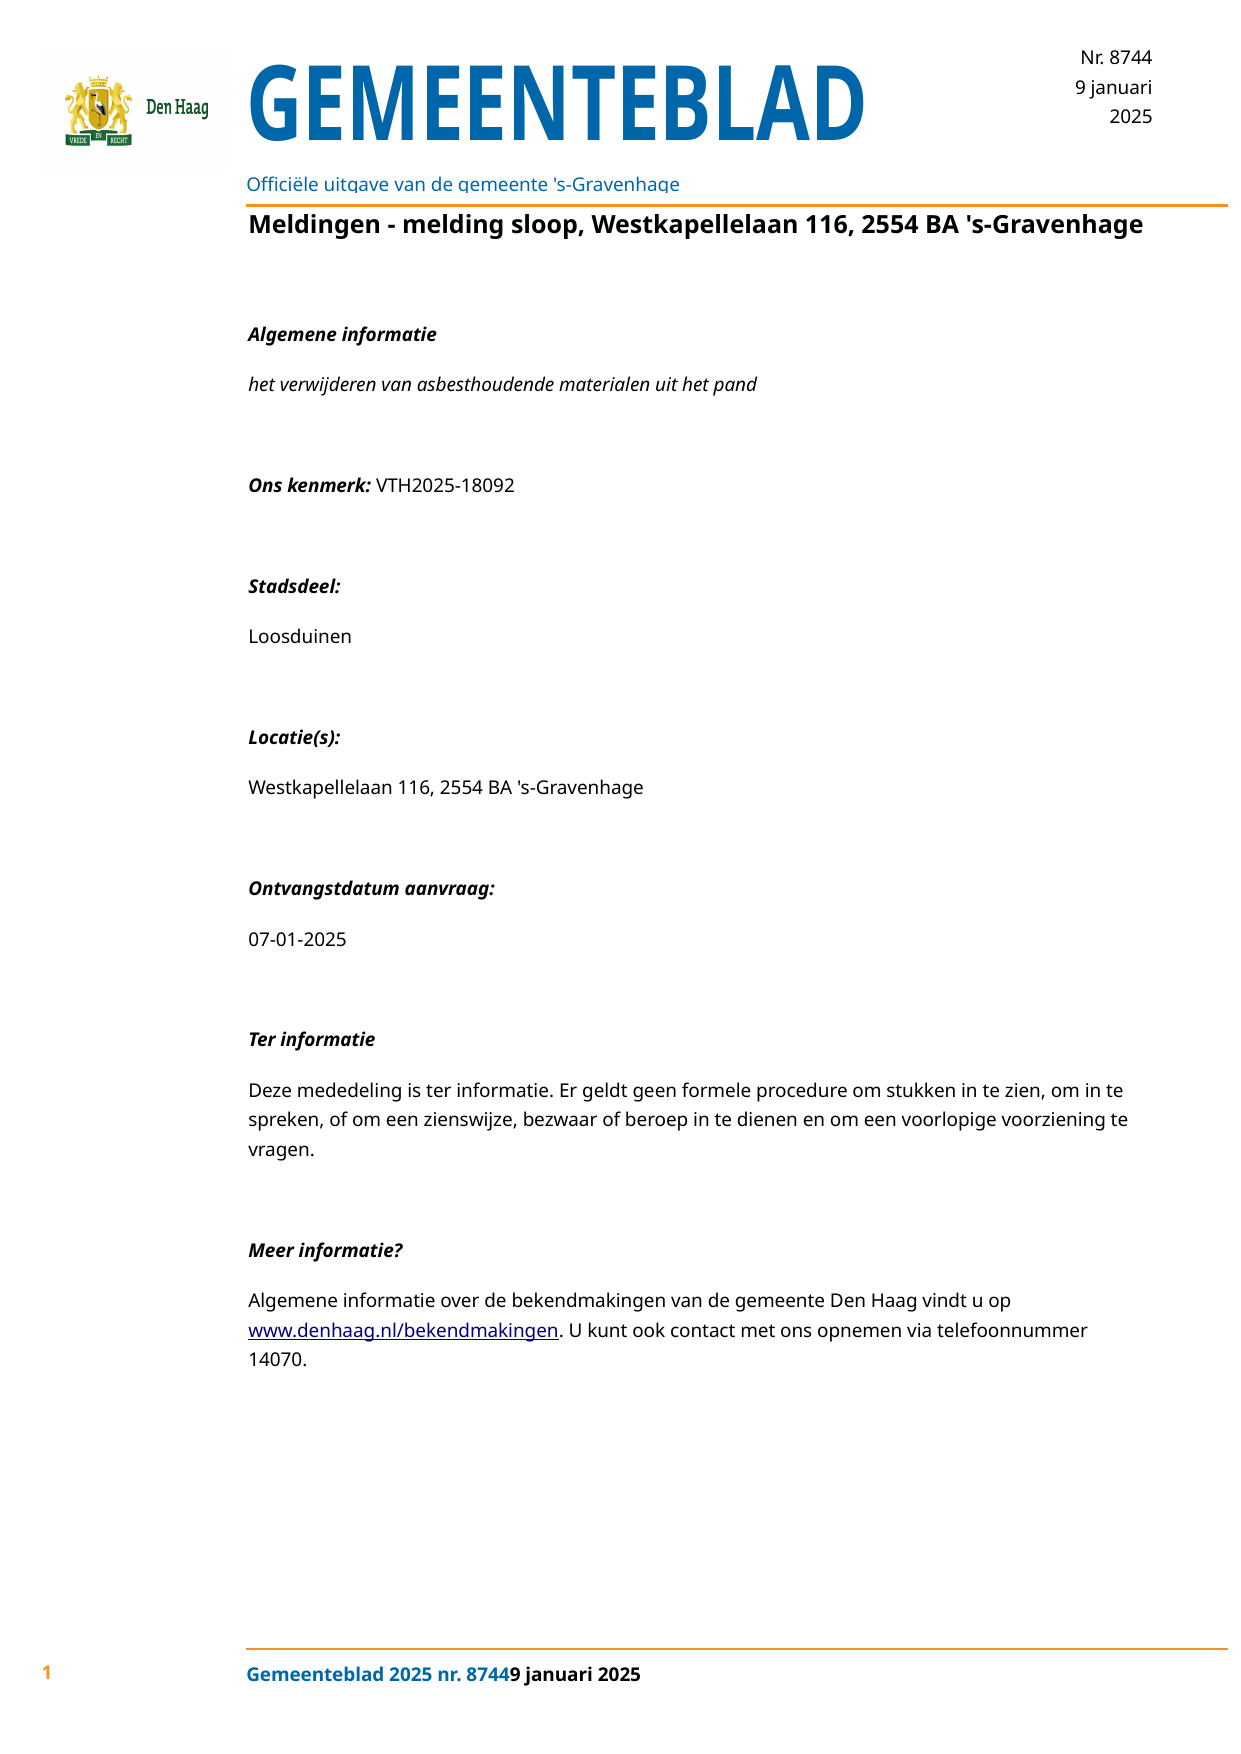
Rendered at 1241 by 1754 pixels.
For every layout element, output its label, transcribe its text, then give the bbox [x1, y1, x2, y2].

text Meer informatie? [248, 1237, 1152, 1263]
text Ontvangstdatum aanvraag: [248, 875, 1152, 901]
text 07-01-2025 [248, 926, 1152, 951]
text Ter informatie [248, 1027, 1152, 1052]
text Algemene informatie over de bekendmakingen van de gemeente Den Haag vindt u op www.denhaag.nl/bekendmakingen. U kunt ook contact met ons opnemen via telefoonnummer 14070. [248, 1287, 1152, 1372]
text Loosduinen [248, 623, 1152, 649]
text Algemene informatie [248, 321, 1152, 346]
text Stadsdeel: [248, 573, 1152, 598]
text het verwijderen van asbesthoudende materialen uit het pand [248, 371, 1152, 397]
text Westkapellelaan 116, 2554 BA 's-Gravenhage [248, 774, 1152, 800]
text Meldingen - melding sloop, Westkapellelaan 116, 2554 BA 's-Gravenhage [248, 207, 1152, 241]
text Ons kenmerk: VTH2025-18092 [248, 472, 1152, 498]
text Locatie(s): [248, 724, 1152, 750]
text Deze mededeling is ter informatie. Er geldt geen formele procedure om stukken in te zien, om in te spreken, of om een zienswijze, bezwaar of beroep in te dienen en om een voorlopige voorziening te vragen. [248, 1077, 1152, 1162]
picture [41, 47, 231, 172]
